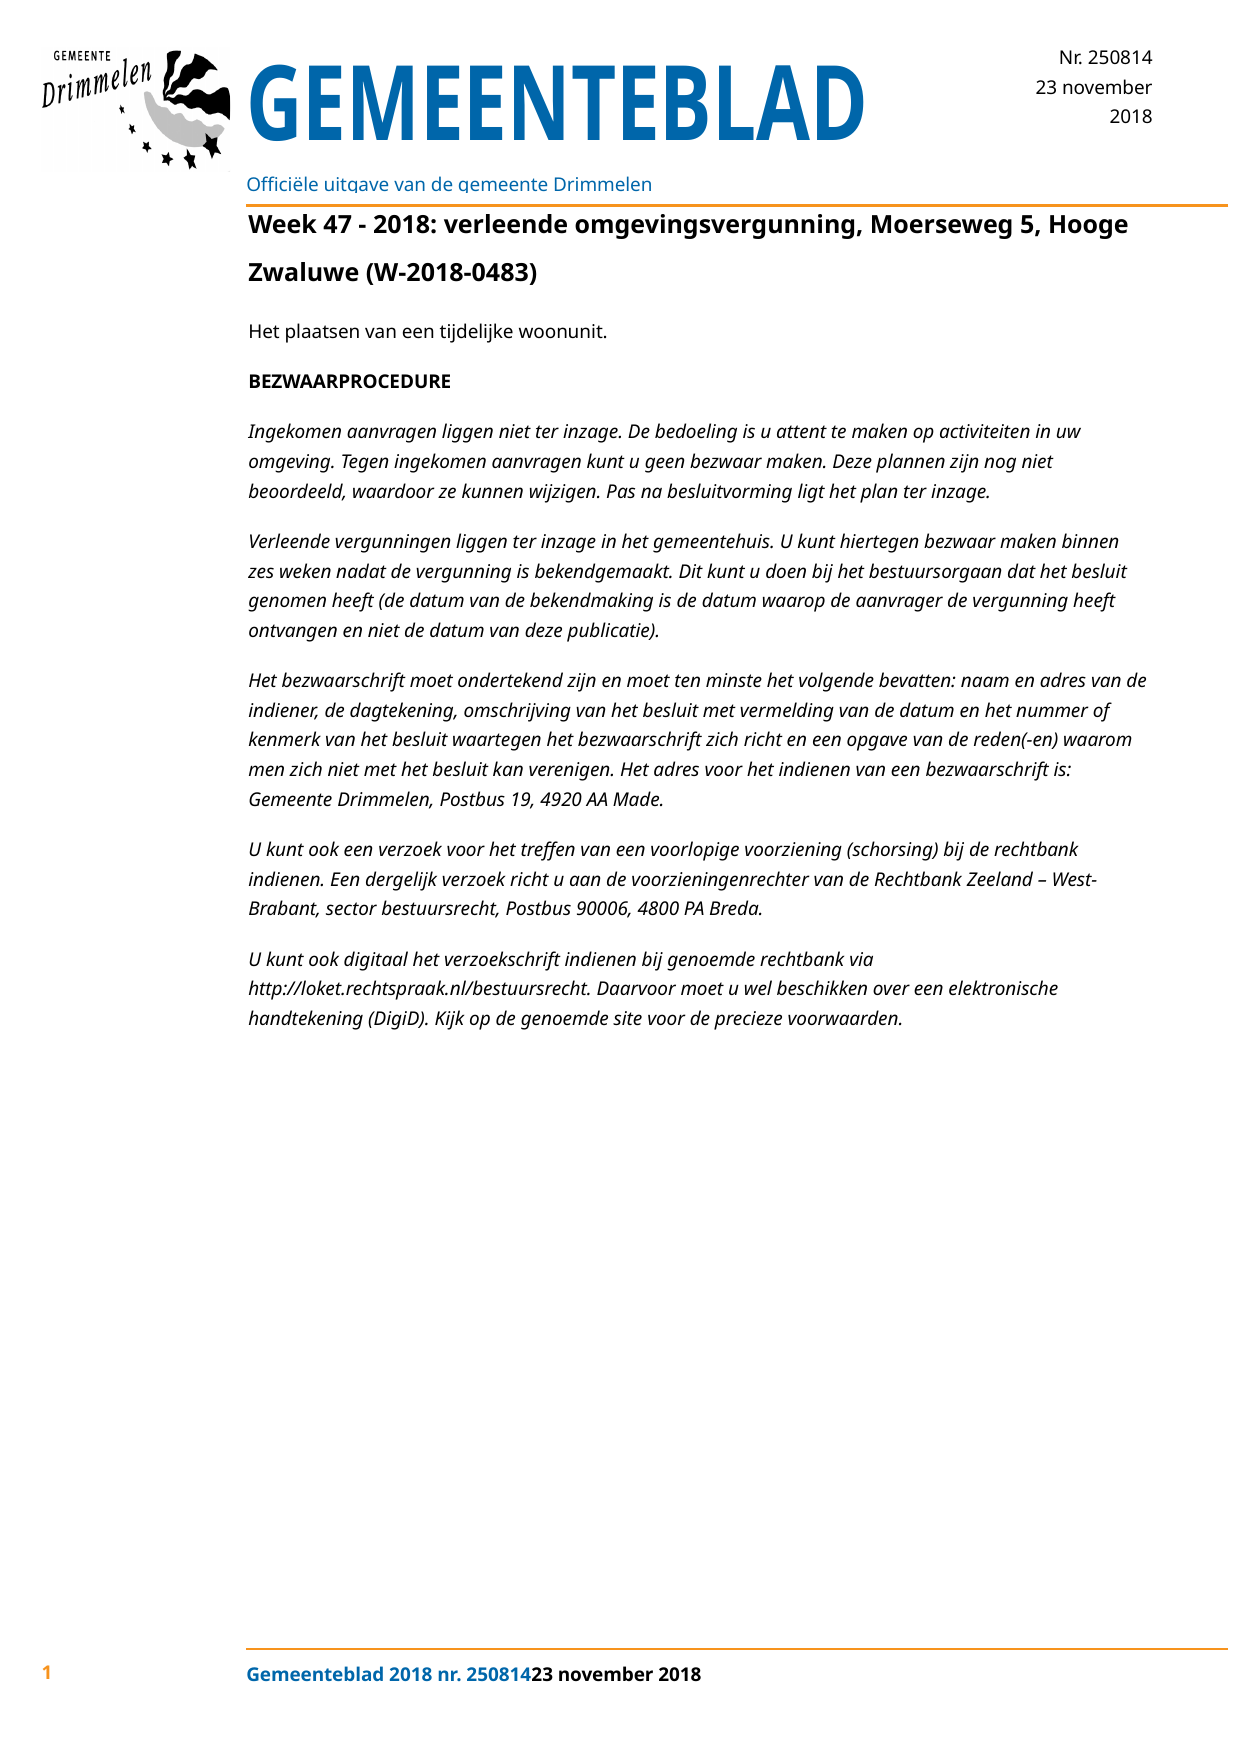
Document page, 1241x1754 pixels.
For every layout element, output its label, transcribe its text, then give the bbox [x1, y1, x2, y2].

text Week 47 - 2018: verleende omgevingsvergunning, Moerseweg 5, Hooge Zwaluwe (W-2018-0483) [248, 207, 1152, 288]
text Ingekomen aanvragen liggen niet ter inzage. De bedoeling is u attent te maken op activiteiten in uw omgeving. Tegen ingekomen aanvragen kunt u geen bezwaar maken. Deze plannen zijn nog niet beoordeeld, waardoor ze kunnen wijzigen. Pas na besluitvorming ligt het plan ter inzage. [248, 419, 1152, 504]
text U kunt ook een verzoek voor het treffen van een voorlopige voorziening (schorsing) bij de rechtbank indienen. Een dergelijk verzoek richt u aan de voorzieningenrechter van de Rechtbank Zeeland – West-Brabant, sector bestuursrecht, Postbus 90006, 4800 PA Breda. [248, 836, 1152, 921]
text BEZWAARPROCEDURE [248, 368, 1152, 394]
text Het bezwaarschrift moet ondertekend zijn en moet ten minste het volgende bevatten: naam en adres van de indiener, de dagtekening, omschrijving van het besluit met vermelding van de datum en het nummer of kenmerk van het besluit waartegen het bezwaarschrift zich richt en een opgave van de reden(-en) waarom men zich niet met het besluit kan verenigen. Het adres voor het indienen van een bezwaarschrift is: Gemeente Drimmelen, Postbus 19, 4920 AA Made. [248, 667, 1152, 812]
text Verleende vergunningen liggen ter inzage in het gemeentehuis. U kunt hiertegen bezwaar maken binnen zes weken nadat de vergunning is bekendgemaakt. Dit kunt u doen bij het bestuursorgaan dat het besluit genomen heeft (de datum van de bekendmaking is de datum waarop de aanvrager de vergunning heeft ontvangen en niet de datum van deze publicatie). [248, 528, 1152, 643]
picture [41, 47, 231, 172]
text Het plaatsen van een tijdelijke woonunit. [248, 318, 1152, 344]
text U kunt ook digitaal het verzoekschrift indienen bij genoemde rechtbank via http://loket.rechtspraak.nl/bestuursrecht. Daarvoor moet u wel beschikken over een elektronische handtekening (DigiD). Kijk op de genoemde site voor de precieze voorwaarden. [248, 946, 1152, 1031]
